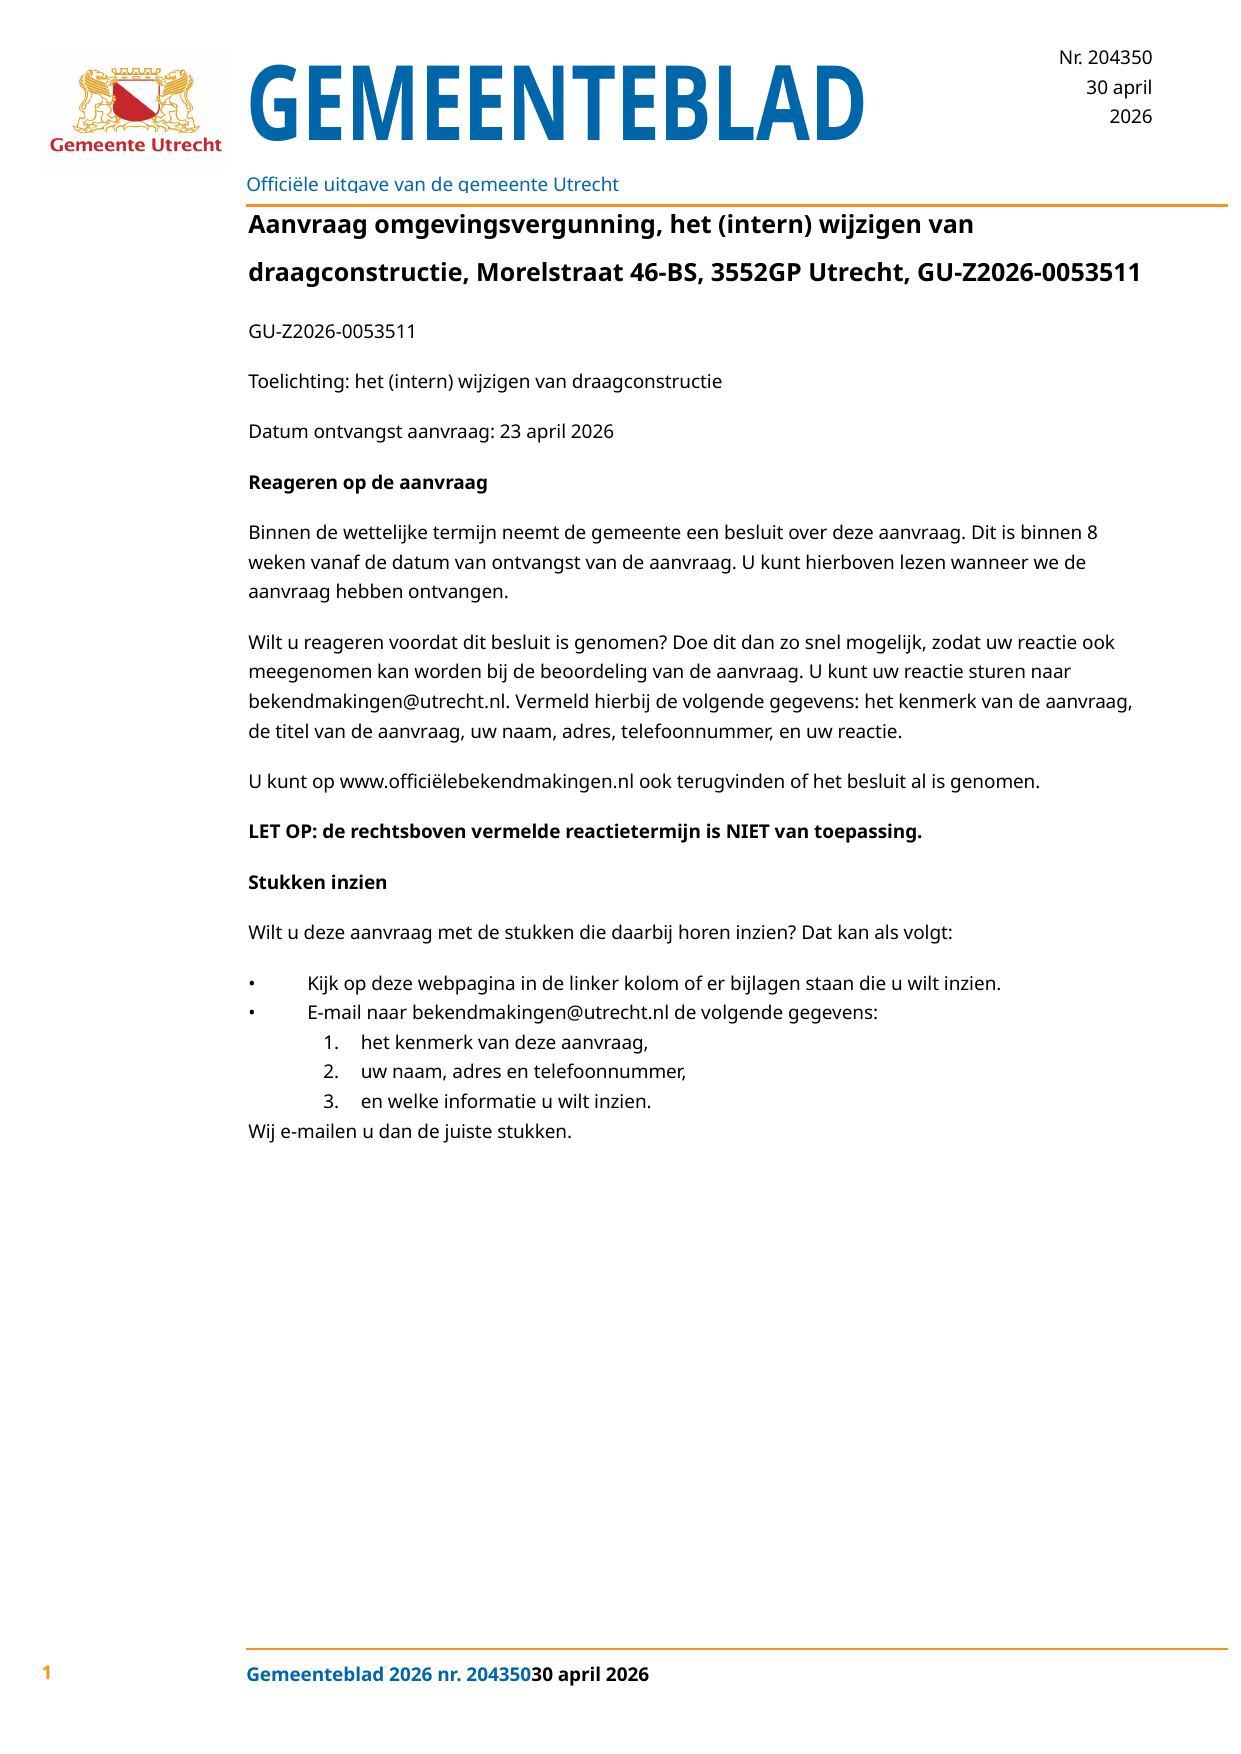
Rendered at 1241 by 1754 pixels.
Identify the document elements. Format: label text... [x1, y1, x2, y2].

text Aanvraag omgevingsvergunning, het (intern) wijzigen van draagconstructie, Morelstraat 46-BS, 3552GP Utrecht, GU-Z2026-0053511 [248, 207, 1152, 288]
list en welke informatie u wilt inzien. [323, 1088, 1152, 1114]
text Wilt u deze aanvraag met de stukken die daarbij horen inzien? Dat kan als volgt: [248, 919, 1152, 945]
list uw naam, adres en telefoonnummer, [323, 1059, 1152, 1084]
list het kenmerk van deze aanvraag, [323, 1029, 1152, 1055]
list E-mail naar bekendmakingen@utrecht.nl de volgende gegevens: [248, 999, 1152, 1025]
text Reageren op de aanvraag [248, 469, 1152, 495]
text Stukken inzien [248, 869, 1152, 895]
text Wij e-mailen u dan de juiste stukken. [248, 1118, 1152, 1144]
text U kunt op www.officiëlebekendmakingen.nl ook terugvinden of het besluit al is genomen. [248, 768, 1152, 794]
text LET OP: de rechtsboven vermelde reactietermijn is NIET van toepassing. [248, 819, 1152, 844]
text Wilt u reageren voordat dit besluit is genomen? Doe dit dan zo snel mogelijk, zodat uw reactie ook meegenomen kan worden bij de beoordeling van de aanvraag. U kunt uw reactie sturen naar bekendmakingen@utrecht.nl. Vermeld hierbij de volgende gegevens: het kenmerk van de aanvraag, de titel van de aanvraag, uw naam, adres, telefoonnummer, en uw reactie. [248, 629, 1152, 744]
text Toelichting: het (intern) wijzigen van draagconstructie [248, 368, 1152, 394]
picture [41, 47, 231, 172]
text Binnen de wettelijke termijn neemt de gemeente een besluit over deze aanvraag. Dit is binnen 8 weken vanaf de datum van ontvangst van de aanvraag. U kunt hierboven lezen wanneer we de aanvraag hebben ontvangen. [248, 519, 1152, 604]
list Kijk op deze webpagina in de linker kolom of er bijlagen staan die u wilt inzien. [248, 970, 1152, 996]
text GU-Z2026-0053511 [248, 318, 1152, 344]
text Datum ontvangst aanvraag: 23 april 2026 [248, 419, 1152, 444]
